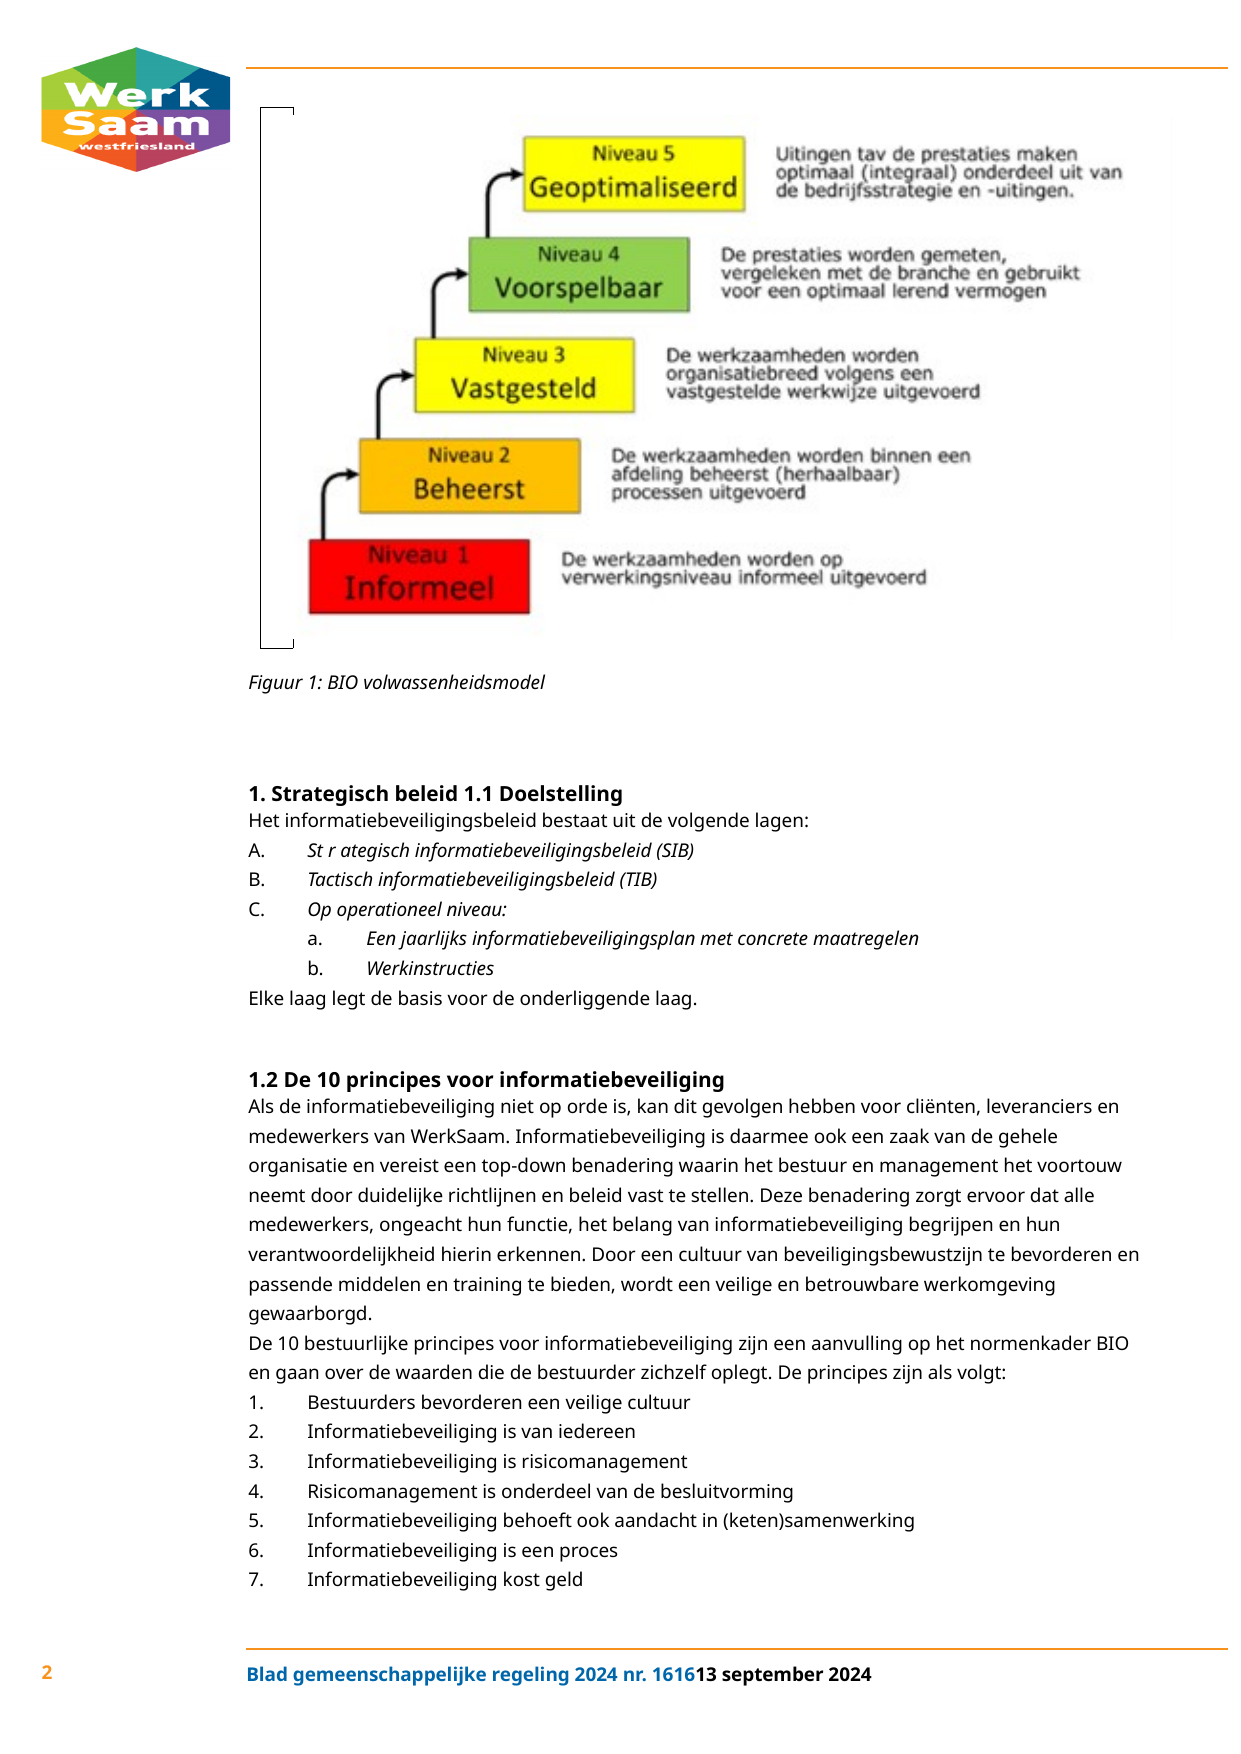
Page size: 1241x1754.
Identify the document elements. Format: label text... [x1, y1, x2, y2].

text Figuur 1: BIO volwassenheidsmodel [248, 669, 1152, 695]
text Het informatiebeveiligingsbeleid bestaat uit de volgende lagen: [248, 807, 1152, 833]
text Als de informatiebeveiliging niet op orde is, kan dit gevolgen hebben voor cliënten, leveranciers en medewerkers van WerkSaam. Informatiebeveiliging is daarmee ook een zaak van de gehele organisatie en vereist een top-down benadering waarin het bestuur en management het voortouw neemt door duidelijke richtlijnen en beleid vast te stellen. Deze benadering zorgt ervoor dat alle medewerkers, ongeacht hun functie, het belang van informatiebeveiliging begrijpen en hun verantwoordelijkheid hierin erkennen. Door een cultuur van beveiligingsbewustzijn te bevorderen en passende middelen en training te bieden, wordt een veilige en betrouwbare werkomgeving gewaarborgd. [248, 1093, 1152, 1326]
list Informatiebeveiliging behoeft ook aandacht in (keten)samenwerking [248, 1507, 1152, 1533]
list Informatiebeveiliging is van iedereen [248, 1419, 1152, 1444]
list Informatiebeveiliging kost geld [248, 1567, 1152, 1592]
list Risicomanagement is onderdeel van de besluitvorming [248, 1478, 1152, 1503]
list Informatiebeveiliging is risicomanagement [248, 1448, 1152, 1474]
list Informatiebeveiliging is een proces [248, 1537, 1152, 1563]
text 1.2 De 10 principes voor informatiebeveiliging [248, 1065, 1152, 1093]
list Tactisch informatiebeveiligingsbeleid (TIB) [248, 866, 1152, 892]
list Werkinstructies [307, 955, 1152, 981]
list Op operationeel niveau: [248, 896, 1152, 922]
list Een jaarlijks informatiebeveiligingsplan met concrete maatregelen [307, 926, 1152, 951]
picture [41, 47, 231, 172]
list St r ategisch informatiebeveiligingsbeleid (SIB) [248, 837, 1152, 863]
text Elke laag legt de basis voor de onderliggende laag. [248, 985, 1152, 1011]
text De 10 bestuurlijke principes voor informatiebeveiliging zijn een aanvulling op het normenkader BIO en gaan over de waarden die de bestuurder zichzelf oplegt. De principes zijn als volgt: [248, 1330, 1152, 1385]
list Bestuurders bevorderen een veilige cultuur [248, 1389, 1152, 1415]
picture [268, 115, 1173, 639]
text 1. Strategisch beleid 1.1 Doelstelling [248, 779, 1152, 807]
